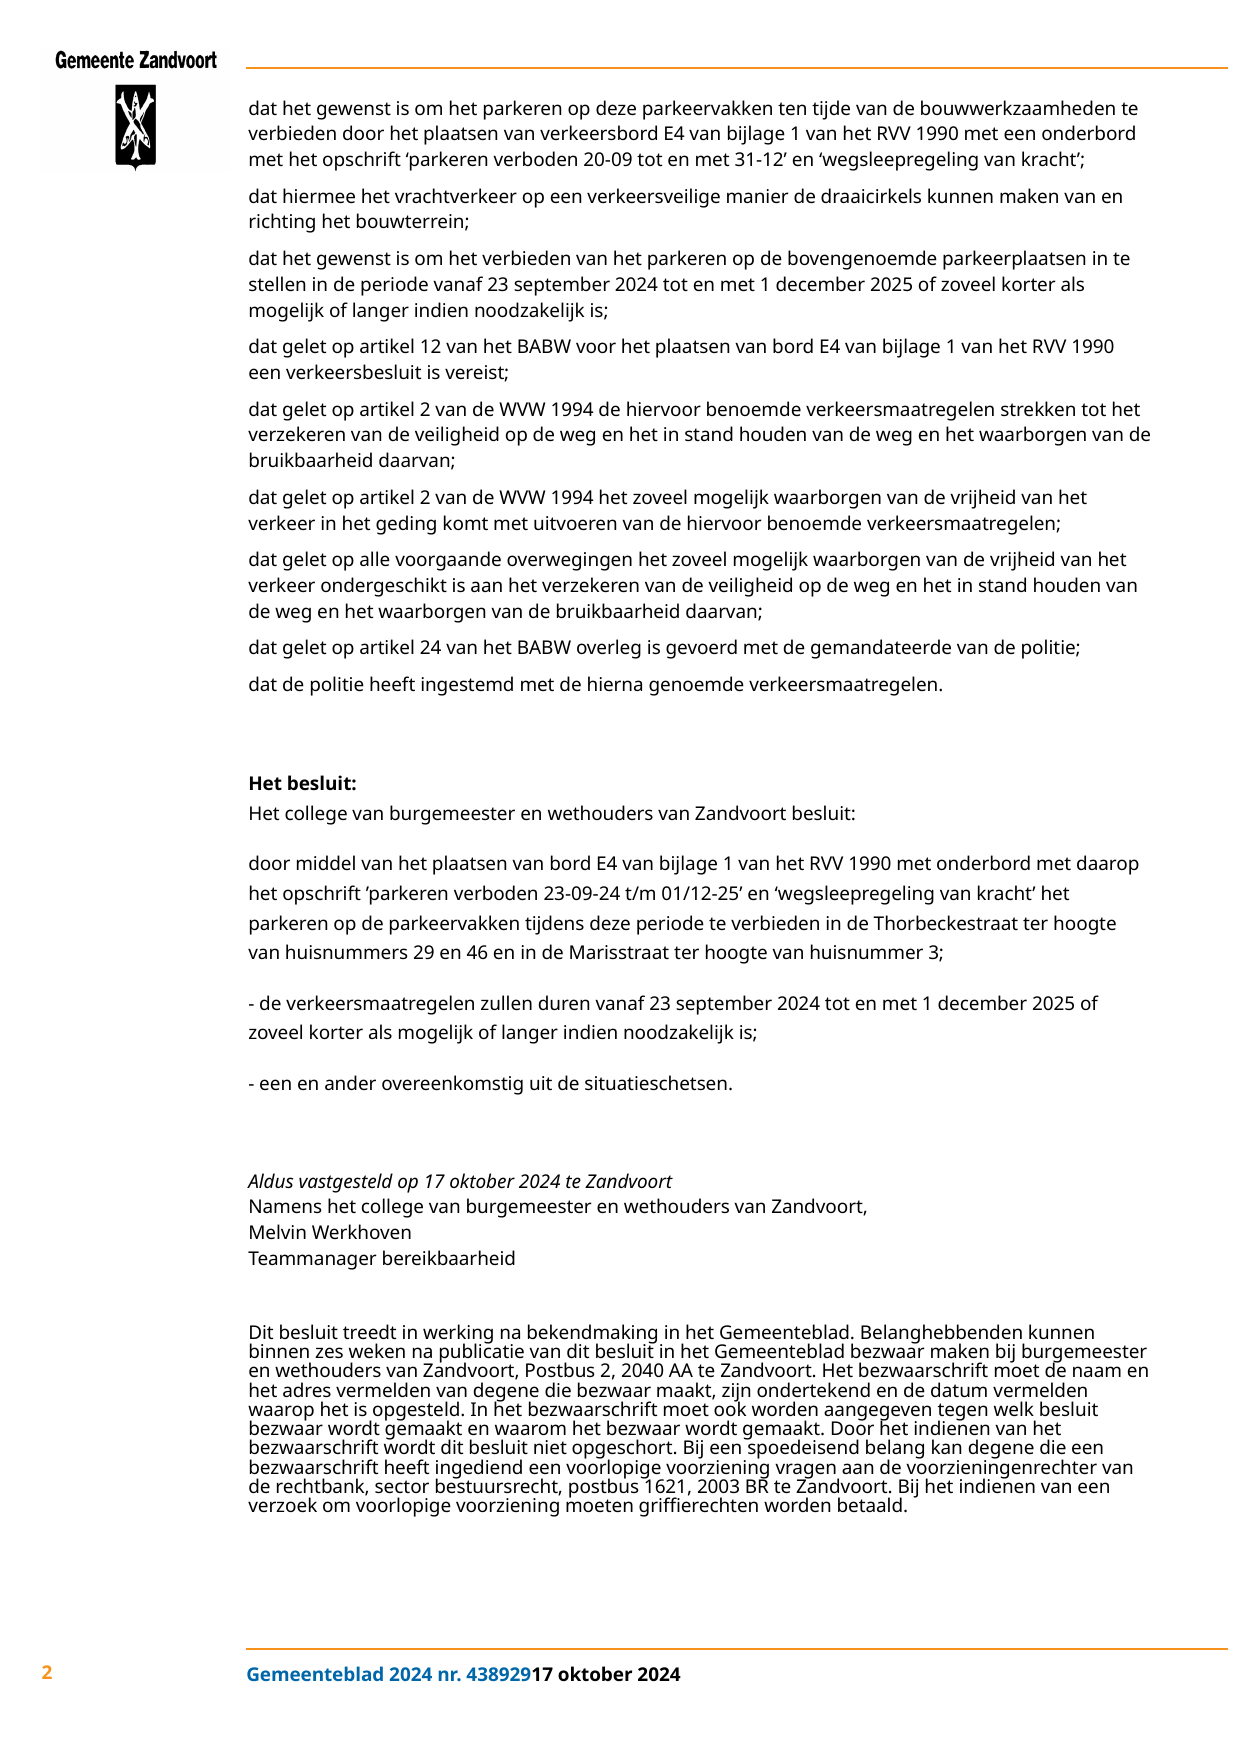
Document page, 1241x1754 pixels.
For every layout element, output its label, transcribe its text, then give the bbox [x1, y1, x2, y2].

text door middel van het plaatsen van bord E4 van bijlage 1 van het RVV 1990 met onderbord met daarop het opschrift ’parkeren verboden 23-09-24 t/m 01/12-25’ en ‘wegsleepregeling van kracht’ het parkeren op de parkeervakken tijdens deze periode te verbieden in de Thorbeckestraat ter hoogte van huisnummers 29 en 46 en in de Marisstraat ter hoogte van huisnummer 3; [248, 851, 1152, 965]
text Melvin Werkhoven [248, 1219, 1152, 1245]
text - een en ander overeenkomstig uit de situatieschetsen. [248, 1070, 1152, 1095]
text Namens het college van burgemeester en wethouders van Zandvoort, [248, 1194, 1152, 1219]
text Teammanager bereikbaarheid [248, 1245, 1152, 1271]
text dat het gewenst is om het parkeren op deze parkeervakken ten tijde van de bouwwerkzaamheden te verbieden door het plaatsen van verkeersbord E4 van bijlage 1 van het RVV 1990 met een onderbord met het opschrift ‘parkeren verboden 20-09 tot en met 31-12’ en ‘wegsleepregeling van kracht’; [248, 95, 1152, 172]
text Aldus vastgesteld op 17 oktober 2024 te Zandvoort [248, 1168, 1152, 1194]
text dat gelet op artikel 2 van de WVW 1994 de hiervoor benoemde verkeersmaatregelen strekken tot het verzekeren van de veiligheid op de weg en het in stand houden van de weg en het waarborgen van de bruikbaarheid daarvan; [248, 396, 1152, 473]
picture [41, 47, 231, 172]
text dat het gewenst is om het verbieden van het parkeren op de bovengenoemde parkeerplaatsen in te stellen in de periode vanaf 23 september 2024 tot en met 1 december 2025 of zoveel korter als mogelijk of langer indien noodzakelijk is; [248, 245, 1152, 322]
text dat gelet op artikel 24 van het BABW overleg is gevoerd met de gemandateerde van de politie; [248, 634, 1152, 660]
text dat de politie heeft ingestemd met de hierna genoemde verkeersmaatregelen. [248, 671, 1152, 697]
text dat gelet op artikel 12 van het BABW voor het plaatsen van bord E4 van bijlage 1 van het RVV 1990 een verkeersbesluit is vereist; [248, 333, 1152, 385]
text Het besluit: [248, 771, 1152, 796]
text Dit besluit treedt in werking na bekendmaking in het Gemeenteblad. Belanghebbenden kunnen binnen zes weken na publicatie van dit besluit in het Gemeenteblad bezwaar maken bij burgemeester en wethouders van Zandvoort, Postbus 2, 2040 AA te Zandvoort. Het bezwaarschrift moet de naam en het adres vermelden van degene die bezwaar maakt, zijn ondertekend en de datum vermelden waarop het is opgesteld. In het bezwaarschrift moet ook worden aangegeven tegen welk besluit bezwaar wordt gemaakt en waarom het bezwaar wordt gemaakt. Door het indienen van het bezwaarschrift wordt dit besluit niet opgeschort. Bij een spoedeisend belang kan degene die een bezwaarschrift heeft ingediend een voorlopige voorziening vragen aan de voorzieningenrechter van de rechtbank, sector bestuursrecht, postbus 1621, 2003 BR te Zandvoort. Bij het indienen van een verzoek om voorlopige voorziening moeten griffierechten worden betaald. [248, 1324, 1152, 1516]
text dat gelet op artikel 2 van de WVW 1994 het zoveel mogelijk waarborgen van de vrijheid van het verkeer in het geding komt met uitvoeren van de hiervoor benoemde verkeersmaatregelen; [248, 484, 1152, 535]
text dat gelet op alle voorgaande overwegingen het zoveel mogelijk waarborgen van de vrijheid van het verkeer ondergeschikt is aan het verzekeren van de veiligheid op de weg en het in stand houden van de weg en het waarborgen van de bruikbaarheid daarvan; [248, 546, 1152, 623]
text Het college van burgemeester en wethouders van Zandvoort besluit: [248, 800, 1152, 826]
text dat hiermee het vrachtverkeer op een verkeersveilige manier de draaicirkels kunnen maken van en richting het bouwterrein; [248, 183, 1152, 234]
text - de verkeersmaatregelen zullen duren vanaf 23 september 2024 tot en met 1 december 2025 of zoveel korter als mogelijk of langer indien noodzakelijk is; [248, 990, 1152, 1045]
